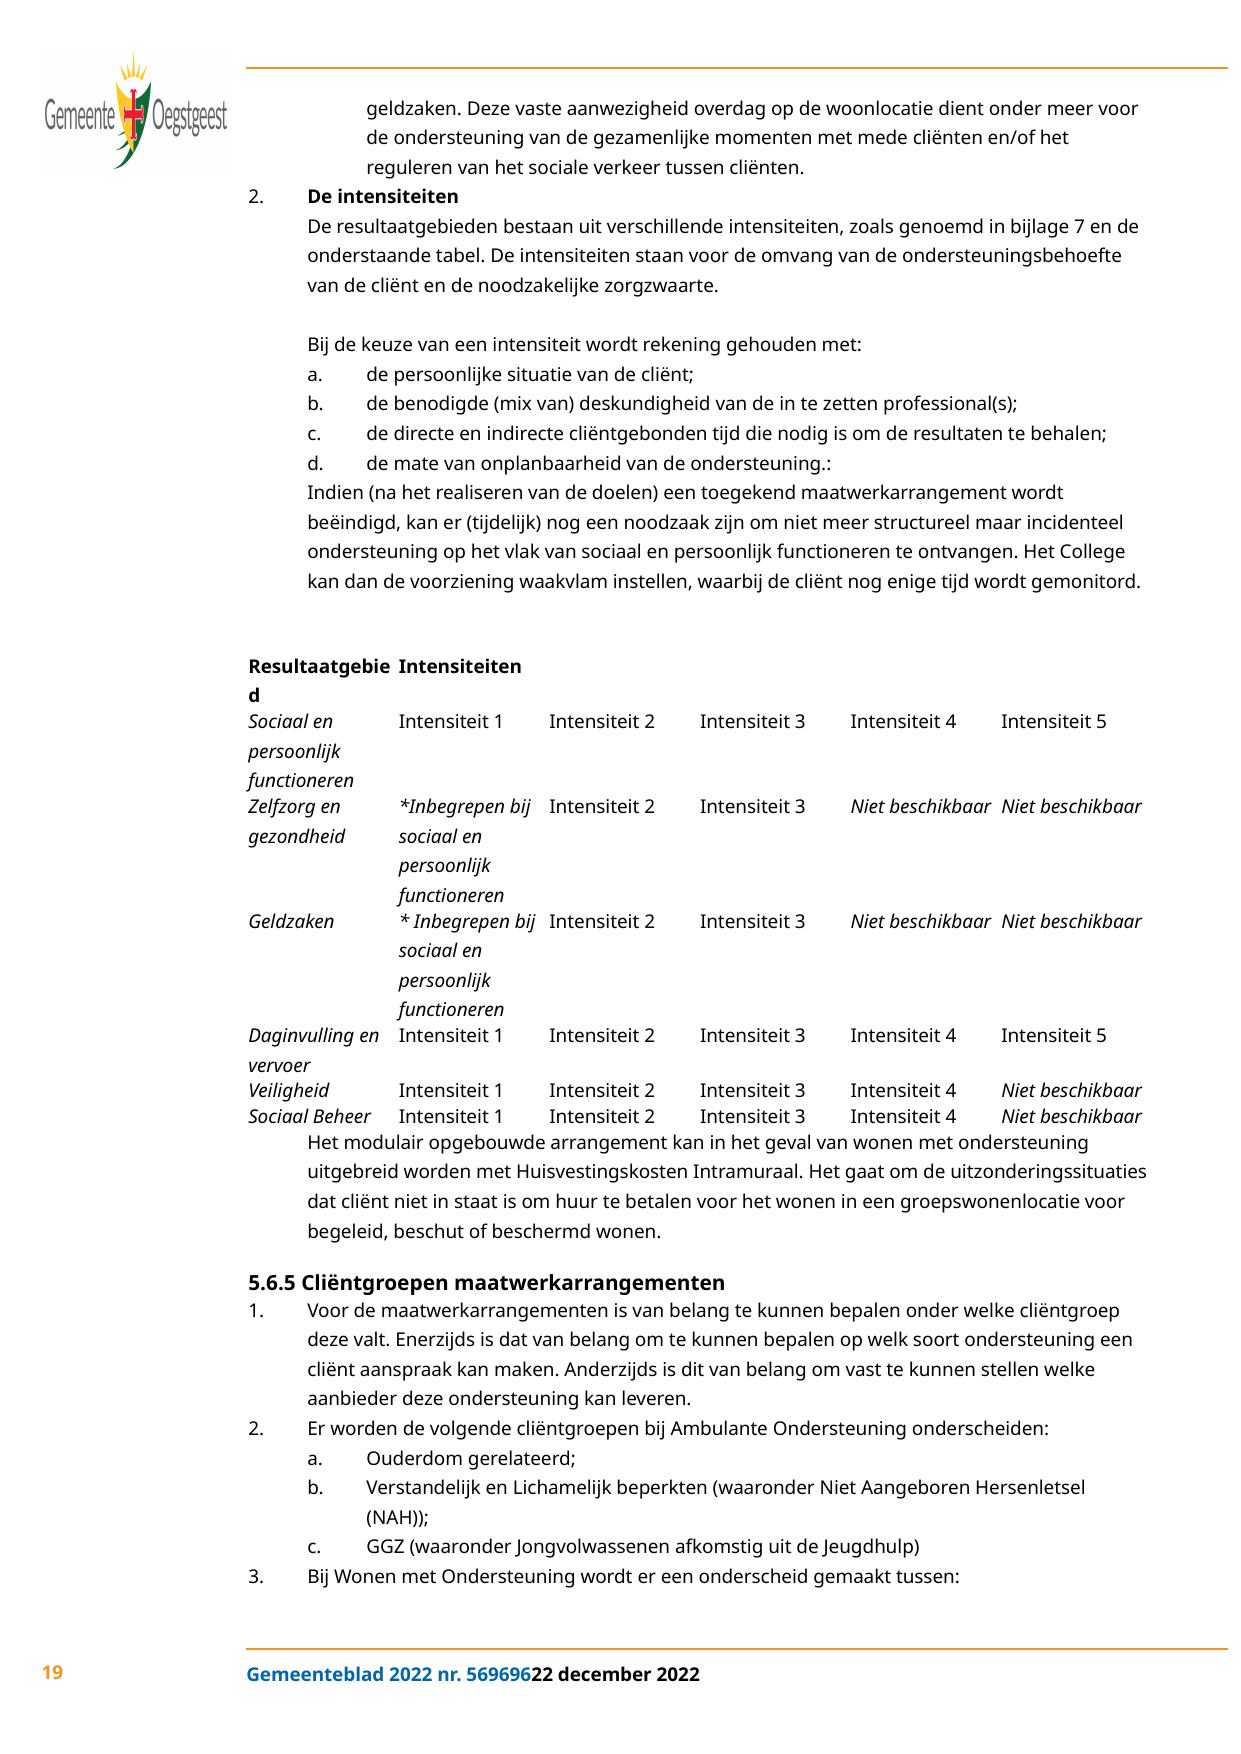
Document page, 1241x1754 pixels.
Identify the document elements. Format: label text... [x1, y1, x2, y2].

table_cell Intensiteit 3 [700, 1103, 850, 1129]
table_cell Niet beschikbaar [1001, 1078, 1152, 1103]
table_cell Intensiteit 5 [1001, 1022, 1152, 1078]
table_cell Intensiteit 3 [700, 908, 850, 1022]
table_cell Intensiteit 2 [549, 1078, 700, 1103]
table_cell Zelfzorg en gezondheid [248, 793, 398, 908]
table_cell Intensiteit 4 [850, 1103, 1001, 1129]
list Er worden de volgende cliëntgroepen bij Ambulante Ondersteuning onderscheiden: [248, 1415, 1152, 1441]
picture [41, 47, 231, 172]
table_cell Daginvulling en vervoer [248, 1022, 398, 1078]
table_cell Intensiteit 4 [850, 1078, 1001, 1103]
table_cell Intensiteit 4 [850, 1022, 1001, 1078]
table_cell Intensiteit 1 [399, 1103, 549, 1129]
text 5.6.5 Cliëntgroepen maatwerkarrangementen [248, 1268, 1152, 1297]
table_cell Intensiteit 3 [700, 1022, 850, 1078]
list Ouderdom gerelateerd; [307, 1445, 1152, 1470]
table_header Intensiteiten [399, 653, 1152, 708]
table_cell Niet beschikbaar [1001, 1103, 1152, 1129]
table_cell Intensiteit 1 [399, 1078, 549, 1103]
list De intensiteiten [248, 183, 1152, 209]
table_cell Intensiteit 4 [850, 709, 1001, 793]
table_cell Intensiteit 3 [700, 709, 850, 793]
table_cell Sociaal en persoonlijk functioneren [248, 709, 398, 793]
table_cell Geldzaken [248, 908, 398, 1022]
table_cell *Inbegrepen bij sociaal en persoonlijk functioneren [399, 793, 549, 908]
list Bij de keuze van een intensiteit wordt rekening gehouden met: [248, 331, 1152, 357]
list Het modulair opgebouwde arrangement kan in het geval van wonen met ondersteuning uitgebreid worden met Huisvestingskosten Intramuraal. Het gaat om de uitzonderingssituaties dat cliënt niet in staat is om huur te betalen voor het wonen in een groepswonenlocatie voor begeleid, beschut of beschermd wonen. [248, 1129, 1152, 1244]
table_cell Intensiteit 3 [700, 1078, 850, 1103]
list de persoonlijke situatie van de cliënt; [307, 361, 1152, 387]
table_header Resultaatgebied [248, 653, 398, 708]
table_cell Niet beschikbaar [1001, 793, 1152, 908]
list Bij Wonen met Ondersteuning wordt er een onderscheid gemaakt tussen: [248, 1563, 1152, 1589]
table_cell Niet beschikbaar [850, 908, 1001, 1022]
table_cell Intensiteit 1 [399, 709, 549, 793]
table_cell Intensiteit 2 [549, 1022, 700, 1078]
table_cell Sociaal Beheer [248, 1103, 398, 1129]
list De resultaatgebieden bestaan uit verschillende intensiteiten, zoals genoemd in bijlage 7 en de onderstaande tabel. De intensiteiten staan voor de omvang van de ondersteuningsbehoefte van de cliënt en de noodzakelijke zorgzwaarte. [248, 213, 1152, 298]
table_cell Intensiteit 2 [549, 1103, 700, 1129]
table_cell Veiligheid [248, 1078, 398, 1103]
table_cell Niet beschikbaar [850, 793, 1001, 908]
table_cell Intensiteit 3 [700, 793, 850, 908]
list de directe en indirecte cliëntgebonden tijd die nodig is om de resultaten te behalen; [307, 420, 1152, 446]
table_cell Intensiteit 2 [549, 908, 700, 1022]
table_cell Intensiteit 5 [1001, 709, 1152, 793]
table_cell Niet beschikbaar [1001, 908, 1152, 1022]
list de mate van onplanbaarheid van de ondersteuning.: [307, 450, 1152, 476]
table_cell Intensiteit 2 [549, 793, 700, 908]
list Verstandelijk en Lichamelijk beperkten (waaronder Niet Aangeboren Hersenletsel (NAH)); [307, 1474, 1152, 1529]
list geldzaken. Deze vaste aanwezigheid overdag op de woonlocatie dient onder meer voor de ondersteuning van de gezamenlijke momenten met mede cliënten en/of het reguleren van het sociale verkeer tussen cliënten. [307, 95, 1152, 180]
list Indien (na het realiseren van de doelen) een toegekend maatwerkarrangement wordt beëindigd, kan er (tijdelijk) nog een noodzaak zijn om niet meer structureel maar incidenteel ondersteuning op het vlak van sociaal en persoonlijk functioneren te ontvangen. Het College kan dan de voorziening waakvlam instellen, waarbij de cliënt nog enige tijd wordt gemonitord. [248, 479, 1152, 594]
table_cell Intensiteit 2 [549, 709, 700, 793]
list de benodigde (mix van) deskundigheid van de in te zetten professional(s); [307, 391, 1152, 416]
list Voor de maatwerkarrangementen is van belang te kunnen bepalen onder welke cliëntgroep deze valt. Enerzijds is dat van belang om te kunnen bepalen op welk soort ondersteuning een cliënt aanspraak kan maken. Anderzijds is dit van belang om vast te kunnen stellen welke aanbieder deze ondersteuning kan leveren. [248, 1297, 1152, 1411]
table_cell * Inbegrepen bij sociaal en persoonlijk functioneren [399, 908, 549, 1022]
table_cell Intensiteit 1 [399, 1022, 549, 1078]
list GGZ (waaronder Jongvolwassenen afkomstig uit de Jeugdhulp) [307, 1533, 1152, 1559]
